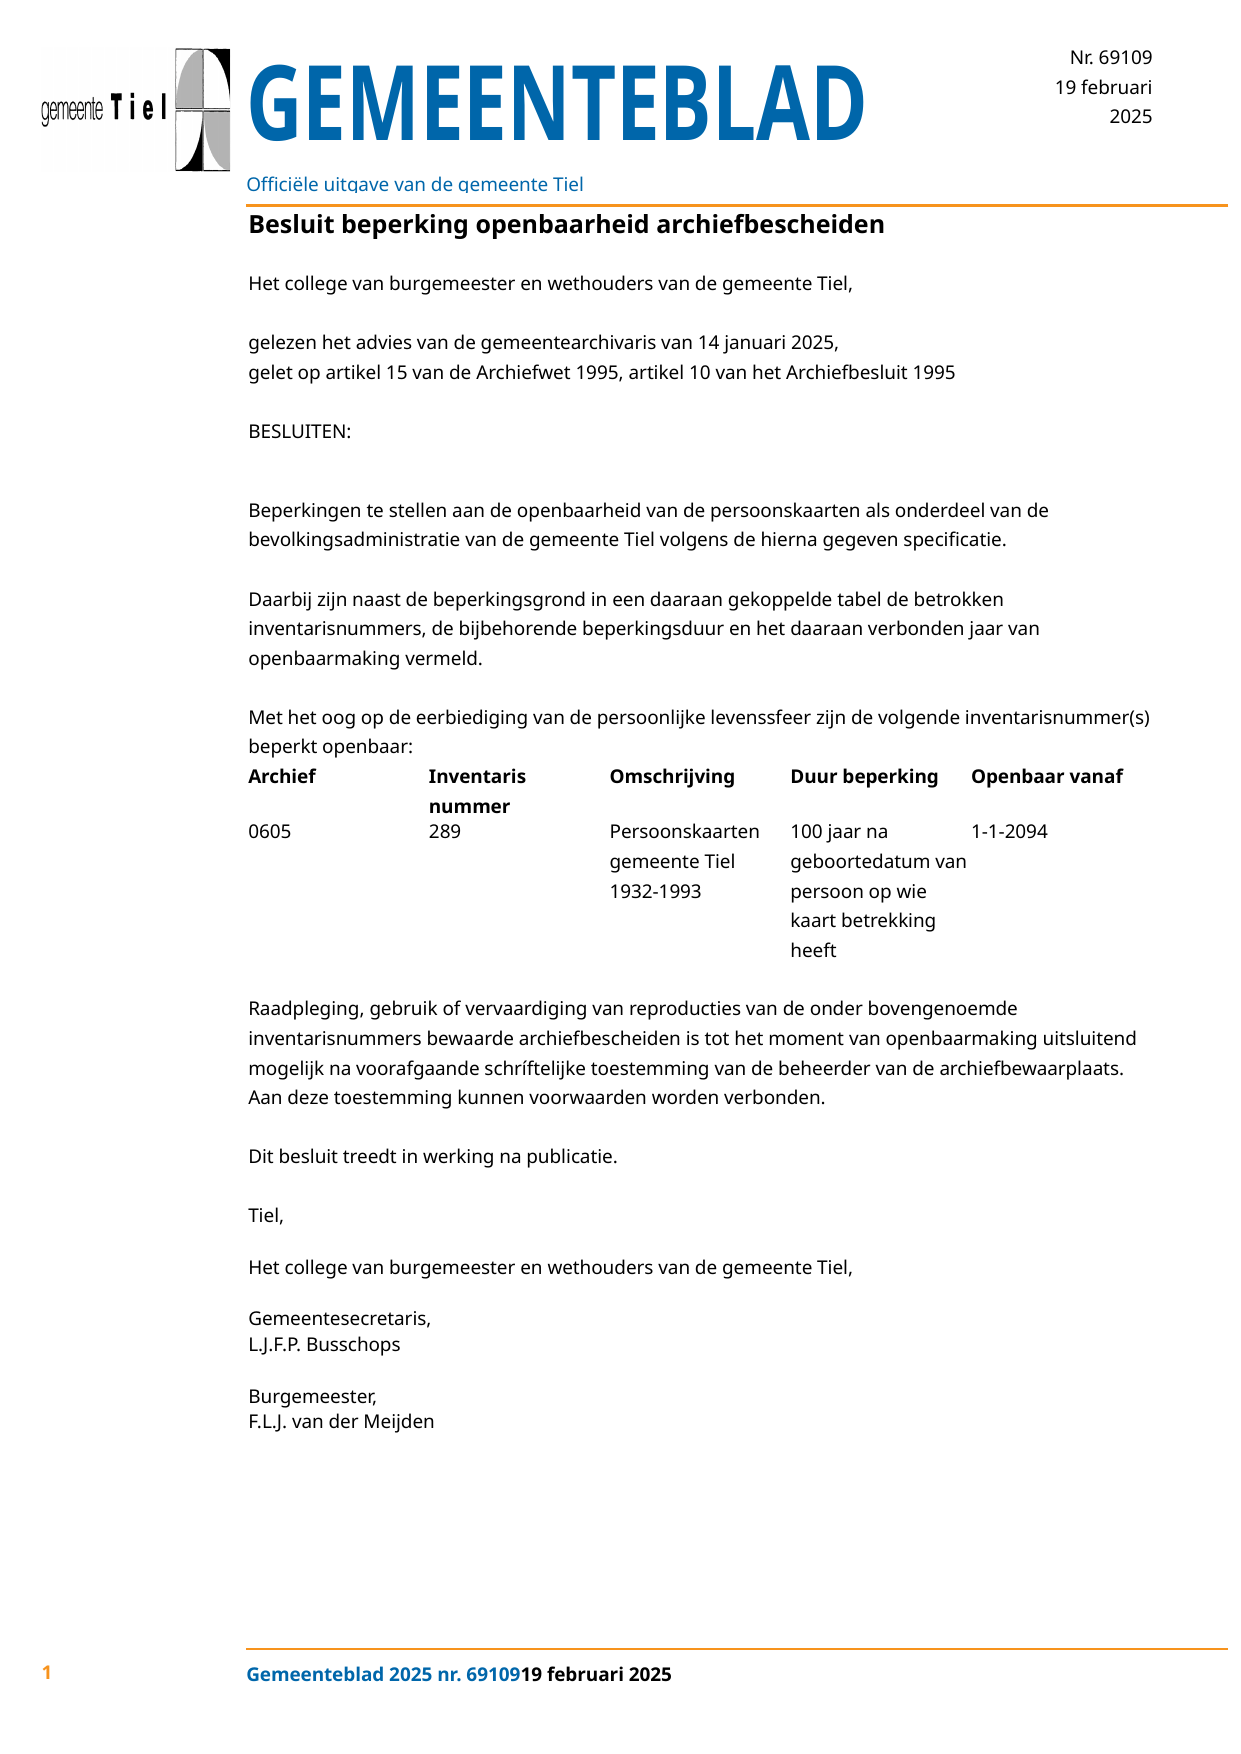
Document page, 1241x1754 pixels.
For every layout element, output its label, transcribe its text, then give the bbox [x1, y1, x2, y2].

text Het college van burgemeester en wethouders van de gemeente Tiel, [248, 1254, 1152, 1280]
text Met het oog op de eerbiediging van de persoonlijke levenssfeer zijn de volgende inventarisnummer(s) beperkt openbaar: [248, 704, 1152, 759]
text Raadpleging, gebruik of vervaardiging van reproducties van de onder bovengenoemde inventarisnummers bewaarde archiefbescheiden is tot het moment van openbaarmaking uitsluitend mogelijk na voorafgaande schríftelijke toestemming van de beheerder van de archiefbewaarplaats. Aan deze toestemming kunnen voorwaarden worden verbonden. [248, 996, 1152, 1110]
text BESLUITEN: [248, 418, 1152, 444]
table_header Duur beperking [790, 764, 971, 819]
text Dit besluit treedt in werking na publicatie. [248, 1143, 1152, 1169]
text gelezen het advies van de gemeentearchivaris van 14 januari 2025, [248, 329, 1152, 355]
text Daarbij zijn naast de beperkingsgrond in een daaraan gekoppelde tabel de betrokken inventarisnummers, de bijbehorende beperkingsduur en het daaraan verbonden jaar van openbaarmaking vermeld. [248, 586, 1152, 671]
table_cell 1-1-2094 [971, 819, 1152, 963]
text Het college van burgemeester en wethouders van de gemeente Tiel, [248, 270, 1152, 296]
text Tiel, [248, 1203, 1152, 1228]
text F.L.J. van der Meijden [248, 1408, 1152, 1434]
picture [41, 47, 231, 172]
table_header Openbaar vanaf [971, 764, 1152, 819]
text Beperkingen te stellen aan de openbaarheid van de persoonskaarten als onderdeel van de bevolkingsadministratie van de gemeente Tiel volgens de hierna gegeven specificatie. [248, 497, 1152, 552]
text gelet op artikel 15 van de Archiefwet 1995, artikel 10 van het Archiefbesluit 1995 [248, 359, 1152, 385]
table_cell 289 [429, 819, 609, 963]
table_cell Persoonskaarten gemeente Tiel 1932-1993 [609, 819, 790, 963]
table_header Inventaris nummer [429, 764, 609, 819]
table_cell 100 jaar na geboortedatum van persoon op wie kaart betrekking heeft [790, 819, 971, 963]
text L.J.F.P. Busschops [248, 1331, 1152, 1357]
text Burgemeester, [248, 1383, 1152, 1408]
table_header Omschrijving [609, 764, 790, 819]
table_header Archief [248, 764, 429, 819]
text Besluit beperking openbaarheid archiefbescheiden [248, 207, 1152, 241]
text Gemeentesecretaris, [248, 1306, 1152, 1331]
table_cell 0605 [248, 819, 429, 963]
